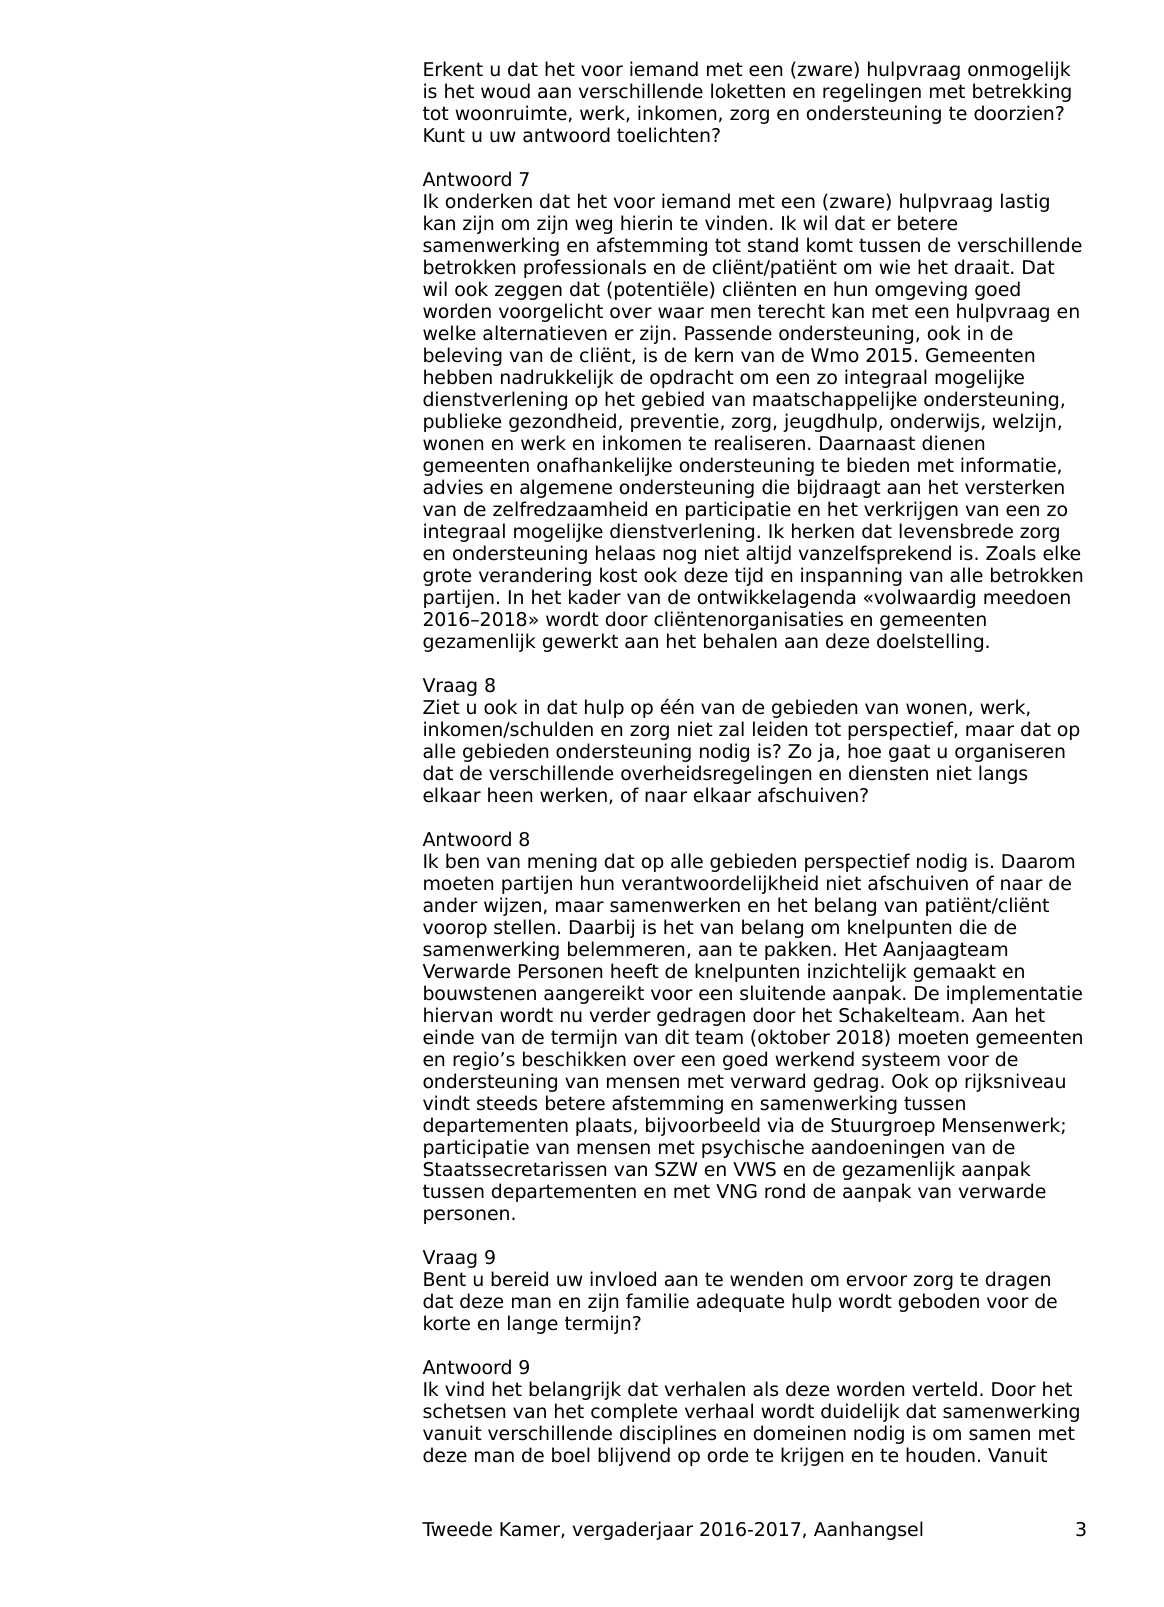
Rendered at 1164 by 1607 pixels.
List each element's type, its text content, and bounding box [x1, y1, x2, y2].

text Antwoord 7 [422, 169, 1087, 191]
text Vraag 9 [422, 1247, 1087, 1269]
text Ik onderken dat het voor iemand met een (zware) hulpvraag lastig kan zijn om zijn weg hierin te vinden. Ik wil dat er betere samenwerking en afstemming tot stand komt tussen de verschillende betrokken professionals en de cliënt/patiënt om wie het draait. Dat wil ook zeggen dat (potentiële) cliënten en hun omgeving goed worden voorgelicht over waar men terecht kan met een hulpvraag en welke alternatieven er zijn. Passende ondersteuning, ook in de beleving van de cliënt, is de kern van de Wmo 2015. Gemeenten hebben nadrukkelijk de opdracht om een zo integraal mogelijke dienstverlening op het gebied van maatschappelijke ondersteuning, publieke gezondheid, preventie, zorg, jeugdhulp, onderwijs, welzijn, wonen en werk en inkomen te realiseren. Daarnaast dienen gemeenten onafhankelijke ondersteuning te bieden met informatie, advies en algemene ondersteuning die bijdraagt aan het versterken van de zelfredzaamheid en participatie en het verkrijgen van een zo integraal mogelijke dienstverlening. Ik herken dat levensbrede zorg en ondersteuning helaas nog niet altijd vanzelfsprekend is. Zoals elke grote verandering kost ook deze tijd en inspanning van alle betrokken partijen. In het kader van de ontwikkelagenda «volwaardig meedoen 2016–2018» wordt door cliëntenorganisaties en gemeenten gezamenlijk gewerkt aan het behalen aan deze doelstelling. [422, 191, 1087, 653]
text Ziet u ook in dat hulp op één van de gebieden van wonen, werk, inkomen/schulden en zorg niet zal leiden tot perspectief, maar dat op alle gebieden ondersteuning nodig is? Zo ja, hoe gaat u organiseren dat de verschillende overheidsregelingen en diensten niet langs elkaar heen werken, of naar elkaar afschuiven? [422, 697, 1087, 807]
text Vraag 8 [422, 675, 1087, 697]
text Antwoord 9 [422, 1357, 1087, 1379]
text Ik ben van mening dat op alle gebieden perspectief nodig is. Daarom moeten partijen hun verantwoordelijkheid niet afschuiven of naar de ander wijzen, maar samenwerken en het belang van patiënt/cliënt voorop stellen. Daarbij is het van belang om knelpunten die de samenwerking belemmeren, aan te pakken. Het Aanjaagteam Verwarde Personen heeft de knelpunten inzichtelijk gemaakt en bouwstenen aangereikt voor een sluitende aanpak. De implementatie hiervan wordt nu verder gedragen door het Schakelteam. Aan het einde van de termijn van dit team (oktober 2018) moeten gemeenten en regio’s beschikken over een goed werkend systeem voor de ondersteuning van mensen met verward gedrag. Ook op rijksniveau vindt steeds betere afstemming en samenwerking tussen departementen plaats, bijvoorbeeld via de Stuurgroep Mensenwerk; participatie van mensen met psychische aandoeningen van de Staatssecretarissen van SZW en VWS en de gezamenlijk aanpak tussen departementen en met VNG rond de aanpak van verwarde personen. [422, 851, 1087, 1224]
text Ik vind het belangrijk dat verhalen als deze worden verteld. Door het schetsen van het complete verhaal wordt duidelijk dat samenwerking vanuit verschillende disciplines en domeinen nodig is om samen met deze man de boel blijvend op orde te krijgen en te houden. Vanuit [422, 1379, 1087, 1467]
text Bent u bereid uw invloed aan te wenden om ervoor zorg te dragen dat deze man en zijn familie adequate hulp wordt geboden voor de korte en lange termijn? [422, 1269, 1087, 1335]
text Erkent u dat het voor iemand met een (zware) hulpvraag onmogelijk is het woud aan verschillende loketten en regelingen met betrekking tot woonruimte, werk, inkomen, zorg en ondersteuning te doorzien? Kunt u uw antwoord toelichten? [422, 59, 1087, 147]
text Antwoord 8 [422, 829, 1087, 851]
